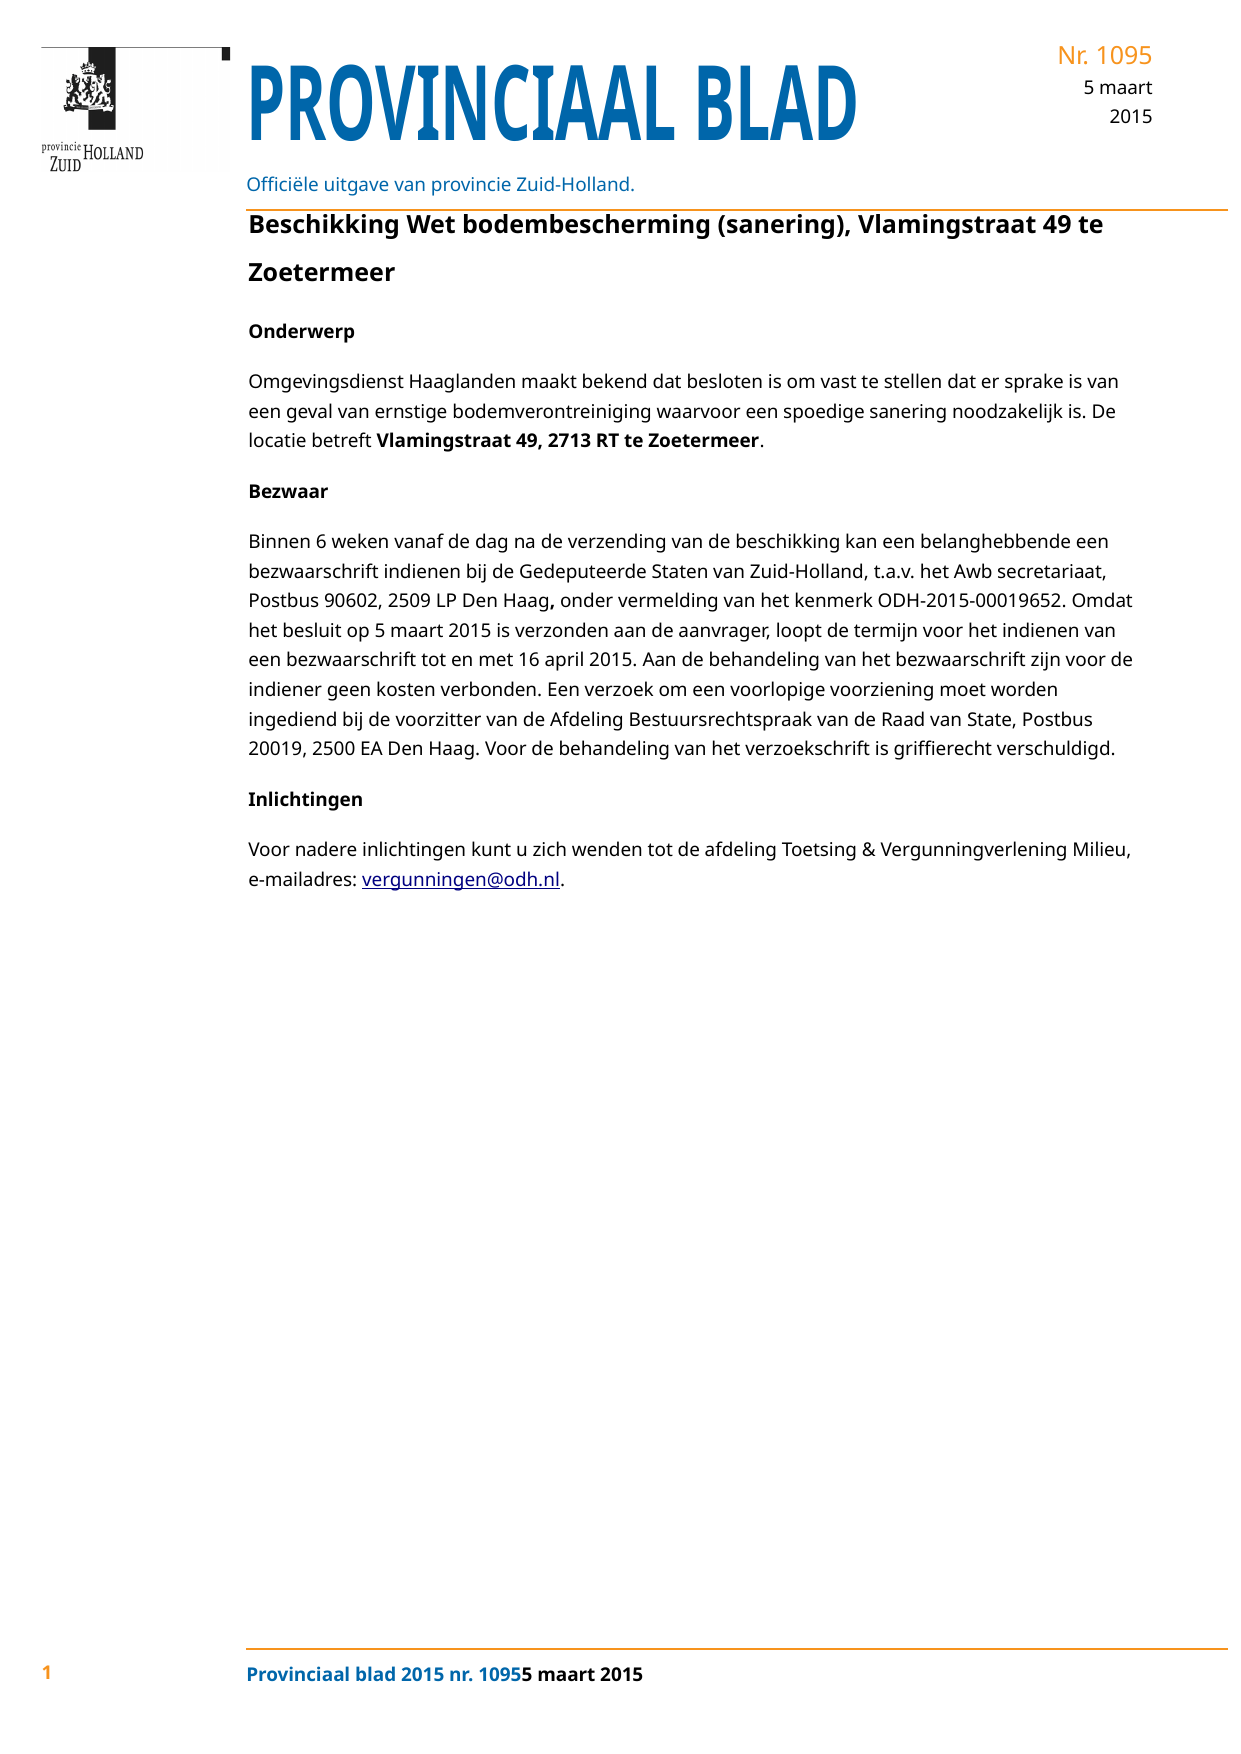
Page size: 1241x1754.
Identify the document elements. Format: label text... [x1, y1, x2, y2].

text Beschikking Wet bodembescherming (sanering), Vlamingstraat 49 te Zoetermeer [248, 211, 1152, 288]
text Omgevingsdienst Haaglanden maakt bekend dat besloten is om vast te stellen dat er sprake is van een geval van ernstige bodemverontreiniging waarvoor een spoedige sanering noodzakelijk is. De locatie betreft Vlamingstraat 49, 2713 RT te Zoetermeer. [248, 368, 1152, 453]
text Voor nadere inlichtingen kunt u zich wenden tot de afdeling Toetsing & Vergunningverlening Milieu, e-mailadres: vergunningen@odh.nl. [248, 836, 1152, 892]
picture [41, 47, 231, 172]
text Binnen 6 weken vanaf de dag na de verzending van de beschikking kan een belanghebbende een bezwaarschrift indienen bij de Gedeputeerde Staten van Zuid-Holland, t.a.v. het Awb secretariaat, Postbus 90602, 2509 LP Den Haag, onder vermelding van het kenmerk ODH-2015-00019652. Omdat het besluit op 5 maart 2015 is verzonden aan de aanvrager, loopt de termijn voor het indienen van een bezwaarschrift tot en met 16 april 2015. Aan de behandeling van het bezwaarschrift zijn voor de indiener geen kosten verbonden. Een verzoek om een voorlopige voorziening moet worden ingediend bij de voorzitter van de Afdeling Bestuursrechtspraak van de Raad van State, Postbus 20019, 2500 EA Den Haag. Voor de behandeling van het verzoekschrift is griffierecht verschuldigd. [248, 528, 1152, 761]
text Onderwerp [248, 318, 1152, 344]
text Bezwaar [248, 478, 1152, 504]
text Inlichtingen [248, 786, 1152, 812]
